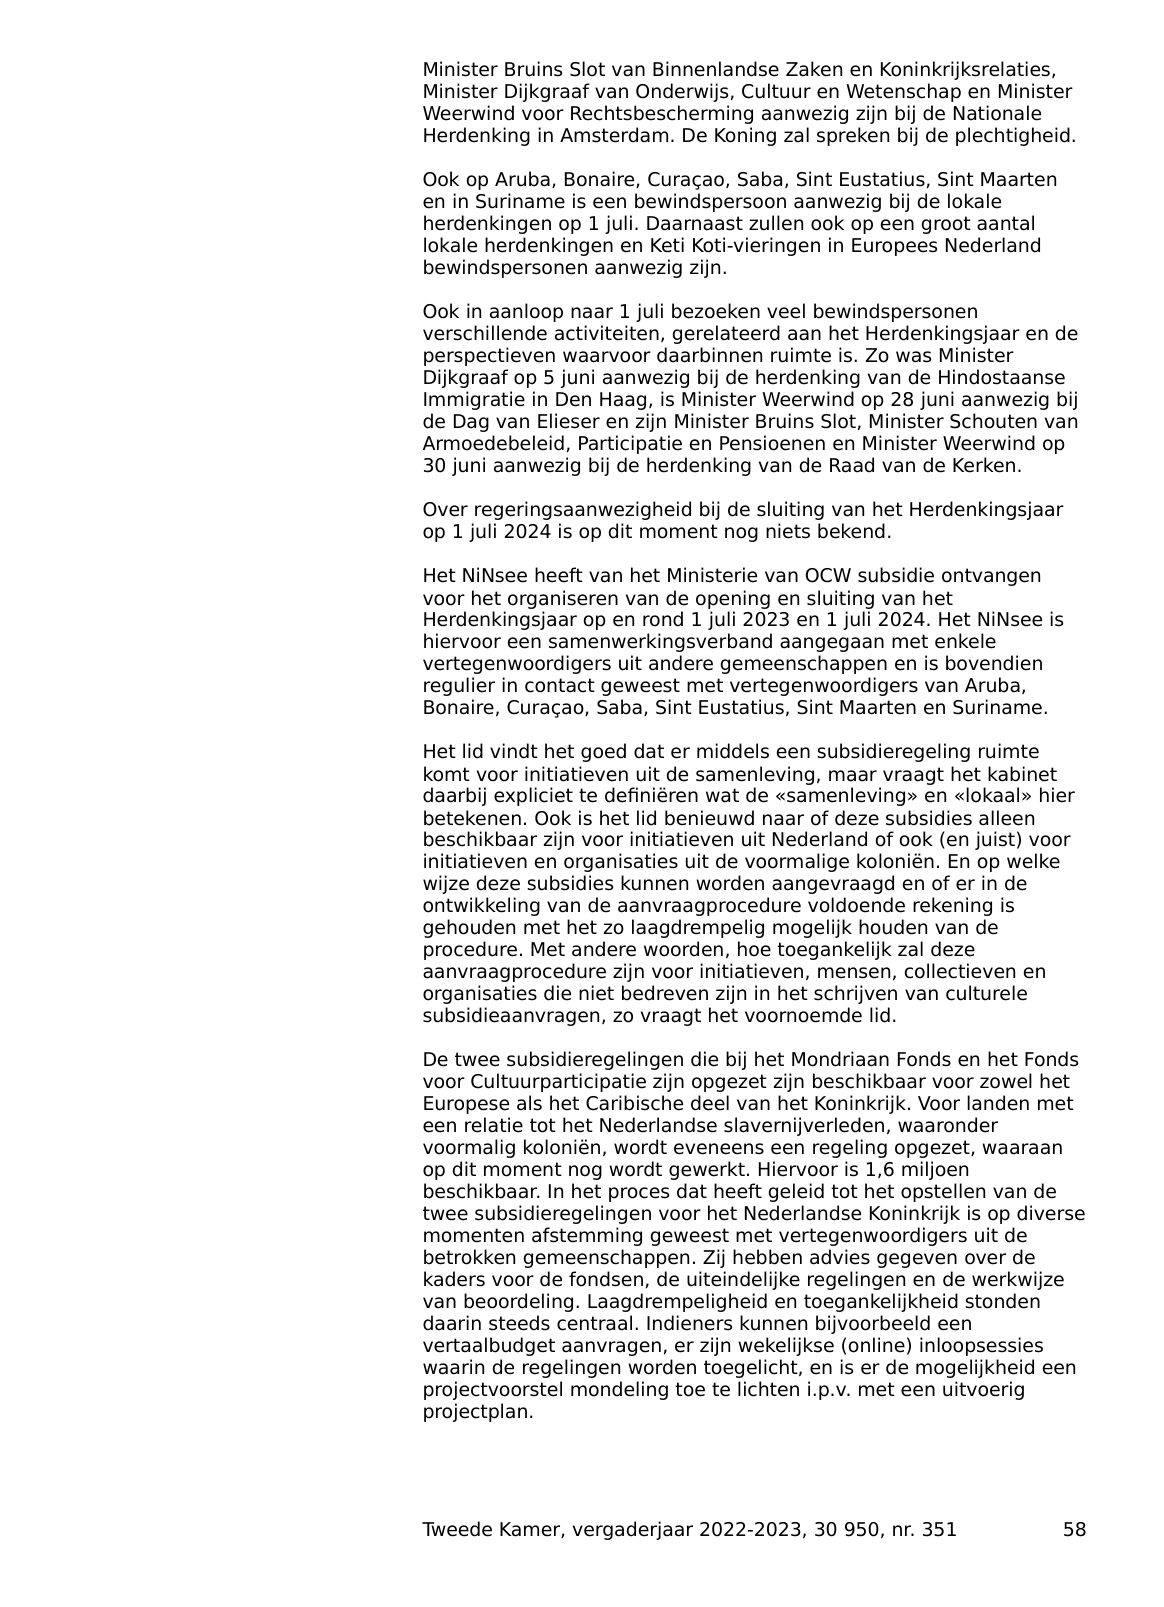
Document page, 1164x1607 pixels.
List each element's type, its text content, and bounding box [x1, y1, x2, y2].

text Het lid vindt het goed dat er middels een subsidieregeling ruimte komt voor initiatieven uit de samenleving, maar vraagt het kabinet daarbij expliciet te definiëren wat de «samenleving» en «lokaal» hier betekenen. Ook is het lid benieuwd naar of deze subsidies alleen beschikbaar zijn voor initiatieven uit Nederland of ook (en juist) voor initiatieven en organisaties uit de voormalige koloniën. En op welke wijze deze subsidies kunnen worden aangevraagd en of er in de ontwikkeling van de aanvraagprocedure voldoende rekening is gehouden met het zo laagdrempelig mogelijk houden van de procedure. Met andere woorden, hoe toegankelijk zal deze aanvraagprocedure zijn voor initiatieven, mensen, collectieven en organisaties die niet bedreven zijn in het schrijven van culturele subsidieaanvragen, zo vraagt het voornoemde lid. [422, 741, 1087, 1027]
text Het NiNsee heeft van het Ministerie van OCW subsidie ontvangen voor het organiseren van de opening en sluiting van het Herdenkingsjaar op en rond 1 juli 2023 en 1 juli 2024. Het NiNsee is hiervoor een samenwerkingsverband aangegaan met enkele vertegenwoordigers uit andere gemeenschappen en is bovendien regulier in contact geweest met vertegenwoordigers van Aruba, Bonaire, Curaçao, Saba, Sint Eustatius, Sint Maarten en Suriname. [422, 565, 1087, 719]
text Over regeringsaanwezigheid bij de sluiting van het Herdenkingsjaar op 1 juli 2024 is op dit moment nog niets bekend. [422, 499, 1087, 543]
text Ook op Aruba, Bonaire, Curaçao, Saba, Sint Eustatius, Sint Maarten en in Suriname is een bewindspersoon aanwezig bij de lokale herdenkingen op 1 juli. Daarnaast zullen ook op een groot aantal lokale herdenkingen en Keti Koti-vieringen in Europees Nederland bewindspersonen aanwezig zijn. [422, 169, 1087, 279]
text Ook in aanloop naar 1 juli bezoeken veel bewindspersonen verschillende activiteiten, gerelateerd aan het Herdenkingsjaar en de perspectieven waarvoor daarbinnen ruimte is. Zo was Minister Dijkgraaf op 5 juni aanwezig bij de herdenking van de Hindostaanse Immigratie in Den Haag, is Minister Weerwind op 28 juni aanwezig bij de Dag van Elieser en zijn Minister Bruins Slot, Minister Schouten van Armoedebeleid, Participatie en Pensioenen en Minister Weerwind op 30 juni aanwezig bij de herdenking van de Raad van de Kerken. [422, 301, 1087, 477]
text Minister Bruins Slot van Binnenlandse Zaken en Koninkrijksrelaties, Minister Dijkgraaf van Onderwijs, Cultuur en Wetenschap en Minister Weerwind voor Rechtsbescherming aanwezig zijn bij de Nationale Herdenking in Amsterdam. De Koning zal spreken bij de plechtigheid. [422, 59, 1087, 147]
text De twee subsidieregelingen die bij het Mondriaan Fonds en het Fonds voor Cultuurparticipatie zijn opgezet zijn beschikbaar voor zowel het Europese als het Caribische deel van het Koninkrijk. Voor landen met een relatie tot het Nederlandse slavernijverleden, waaronder voormalig koloniën, wordt eveneens een regeling opgezet, waaraan op dit moment nog wordt gewerkt. Hiervoor is 1,6 miljoen beschikbaar. In het proces dat heeft geleid tot het opstellen van de twee subsidieregelingen voor het Nederlandse Koninkrijk is op diverse momenten afstemming geweest met vertegenwoordigers uit de betrokken gemeenschappen. Zij hebben advies gegeven over de kaders voor de fondsen, de uiteindelijke regelingen en de werkwijze van beoordeling. Laagdrempeligheid en toegankelijkheid stonden daarin steeds centraal. Indieners kunnen bijvoorbeeld een vertaalbudget aanvragen, er zijn wekelijkse (online) inloopsessies waarin de regelingen worden toegelicht, en is er de mogelijkheid een projectvoorstel mondeling toe te lichten i.p.v. met een uitvoerig projectplan. [422, 1049, 1087, 1423]
